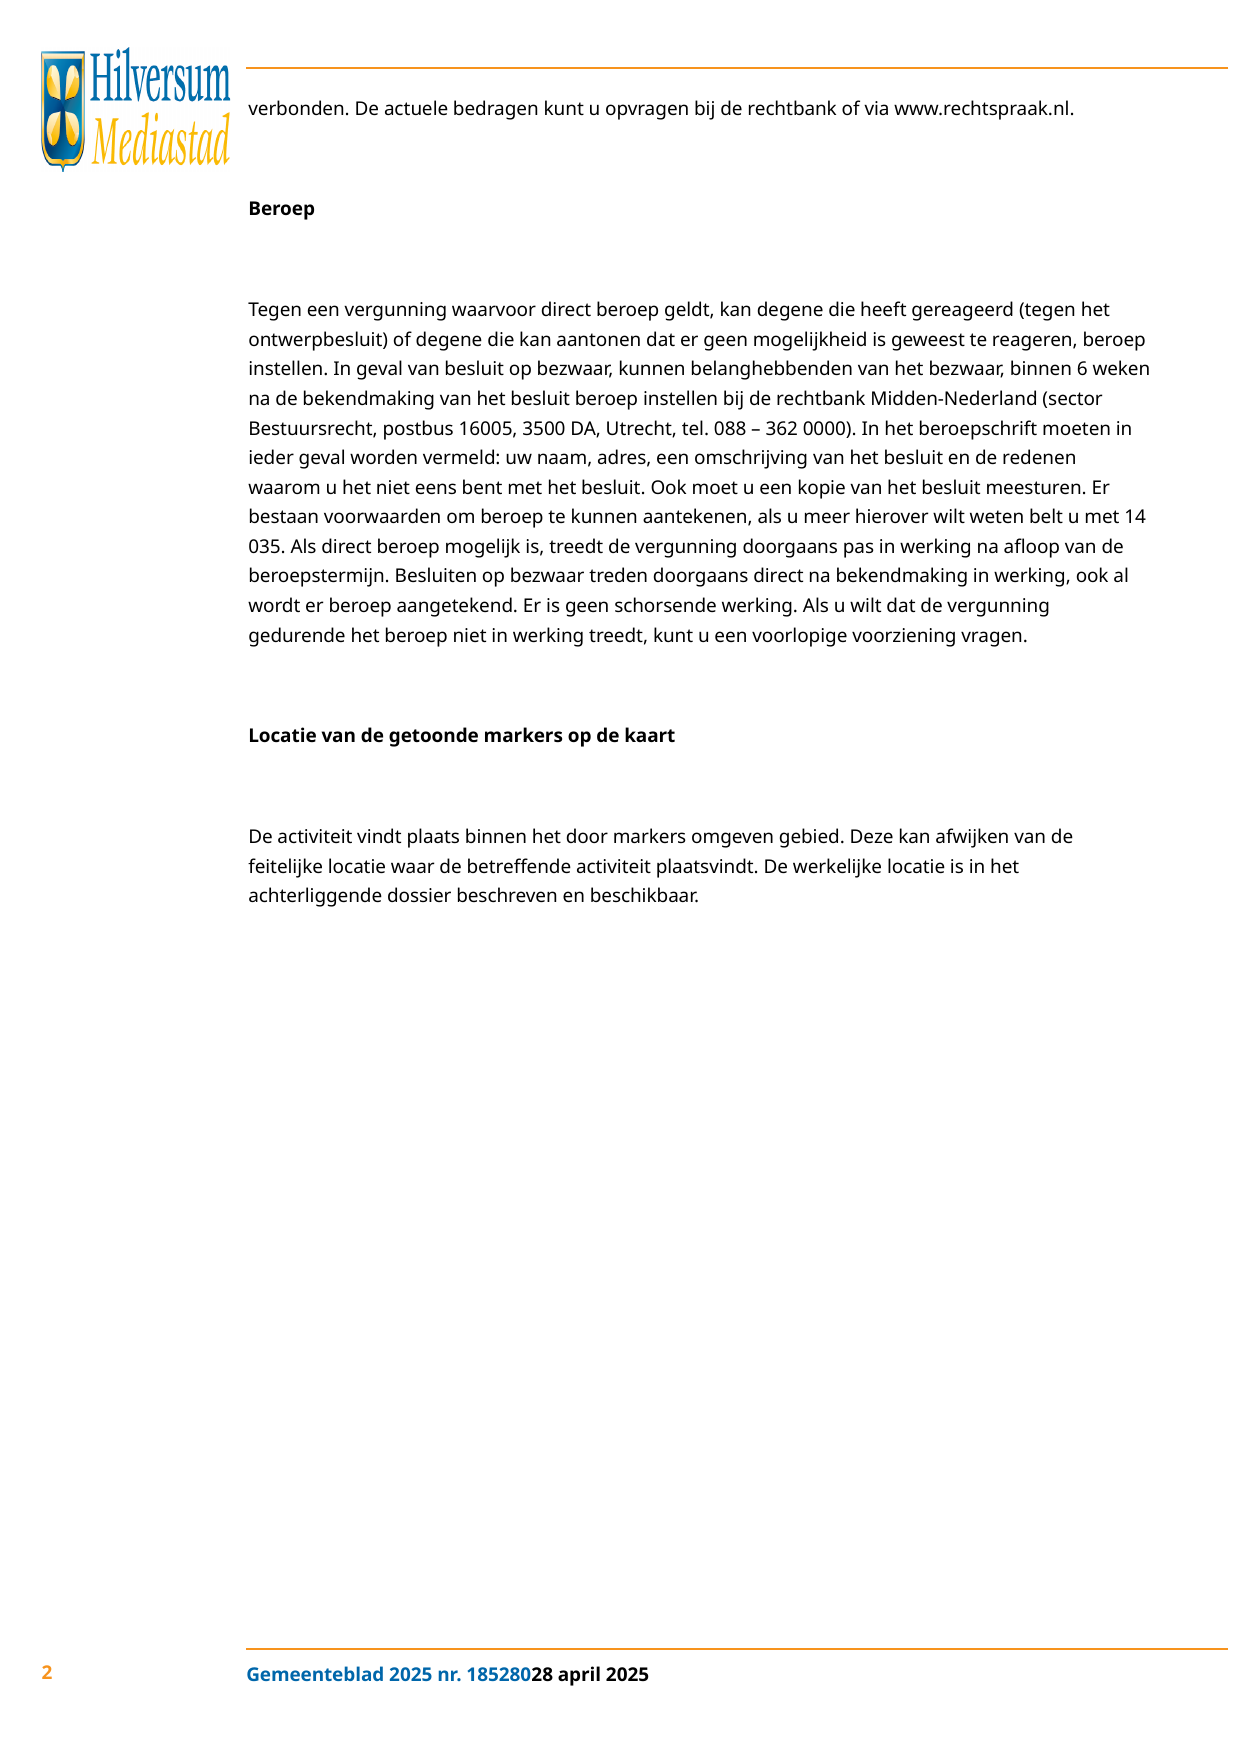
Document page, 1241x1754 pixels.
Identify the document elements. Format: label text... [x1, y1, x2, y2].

text De activiteit vindt plaats binnen het door markers omgeven gebied. Deze kan afwijken van de feitelijke locatie waar de betreffende activiteit plaatsvindt. De werkelijke locatie is in het achterliggende dossier beschreven en beschikbaar. [248, 823, 1152, 908]
text Beroep [248, 196, 1152, 221]
text verbonden. De actuele bedragen kunt u opvragen bij de rechtbank of via www.rechtspraak.nl. [248, 95, 1152, 121]
text Tegen een vergunning waarvoor direct beroep geldt, kan degene die heeft gereageerd (tegen het ontwerpbesluit) of degene die kan aantonen dat er geen mogelijkheid is geweest te reageren, beroep instellen. In geval van besluit op bezwaar, kunnen belanghebbenden van het bezwaar, binnen 6 weken na de bekendmaking van het besluit beroep instellen bij de rechtbank Midden-Nederland (sector Bestuursrecht, postbus 16005, 3500 DA, Utrecht, tel. 088 – 362 0000). In het beroepschrift moeten in ieder geval worden vermeld: uw naam, adres, een omschrijving van het besluit en de redenen waarom u het niet eens bent met het besluit. Ook moet u een kopie van het besluit meesturen. Er bestaan voorwaarden om beroep te kunnen aantekenen, als u meer hierover wilt weten belt u met 14 035. Als direct beroep mogelijk is, treedt de vergunning doorgaans pas in werking na afloop van de beroepstermijn. Besluiten op bezwaar treden doorgaans direct na bekendmaking in werking, ook al wordt er beroep aangetekend. Er is geen schorsende werking. Als u wilt dat de vergunning gedurende het beroep niet in werking treedt, kunt u een voorlopige voorziening vragen. [248, 296, 1152, 648]
text Locatie van de getoonde markers op de kaart [248, 723, 1152, 748]
picture [41, 47, 231, 172]
